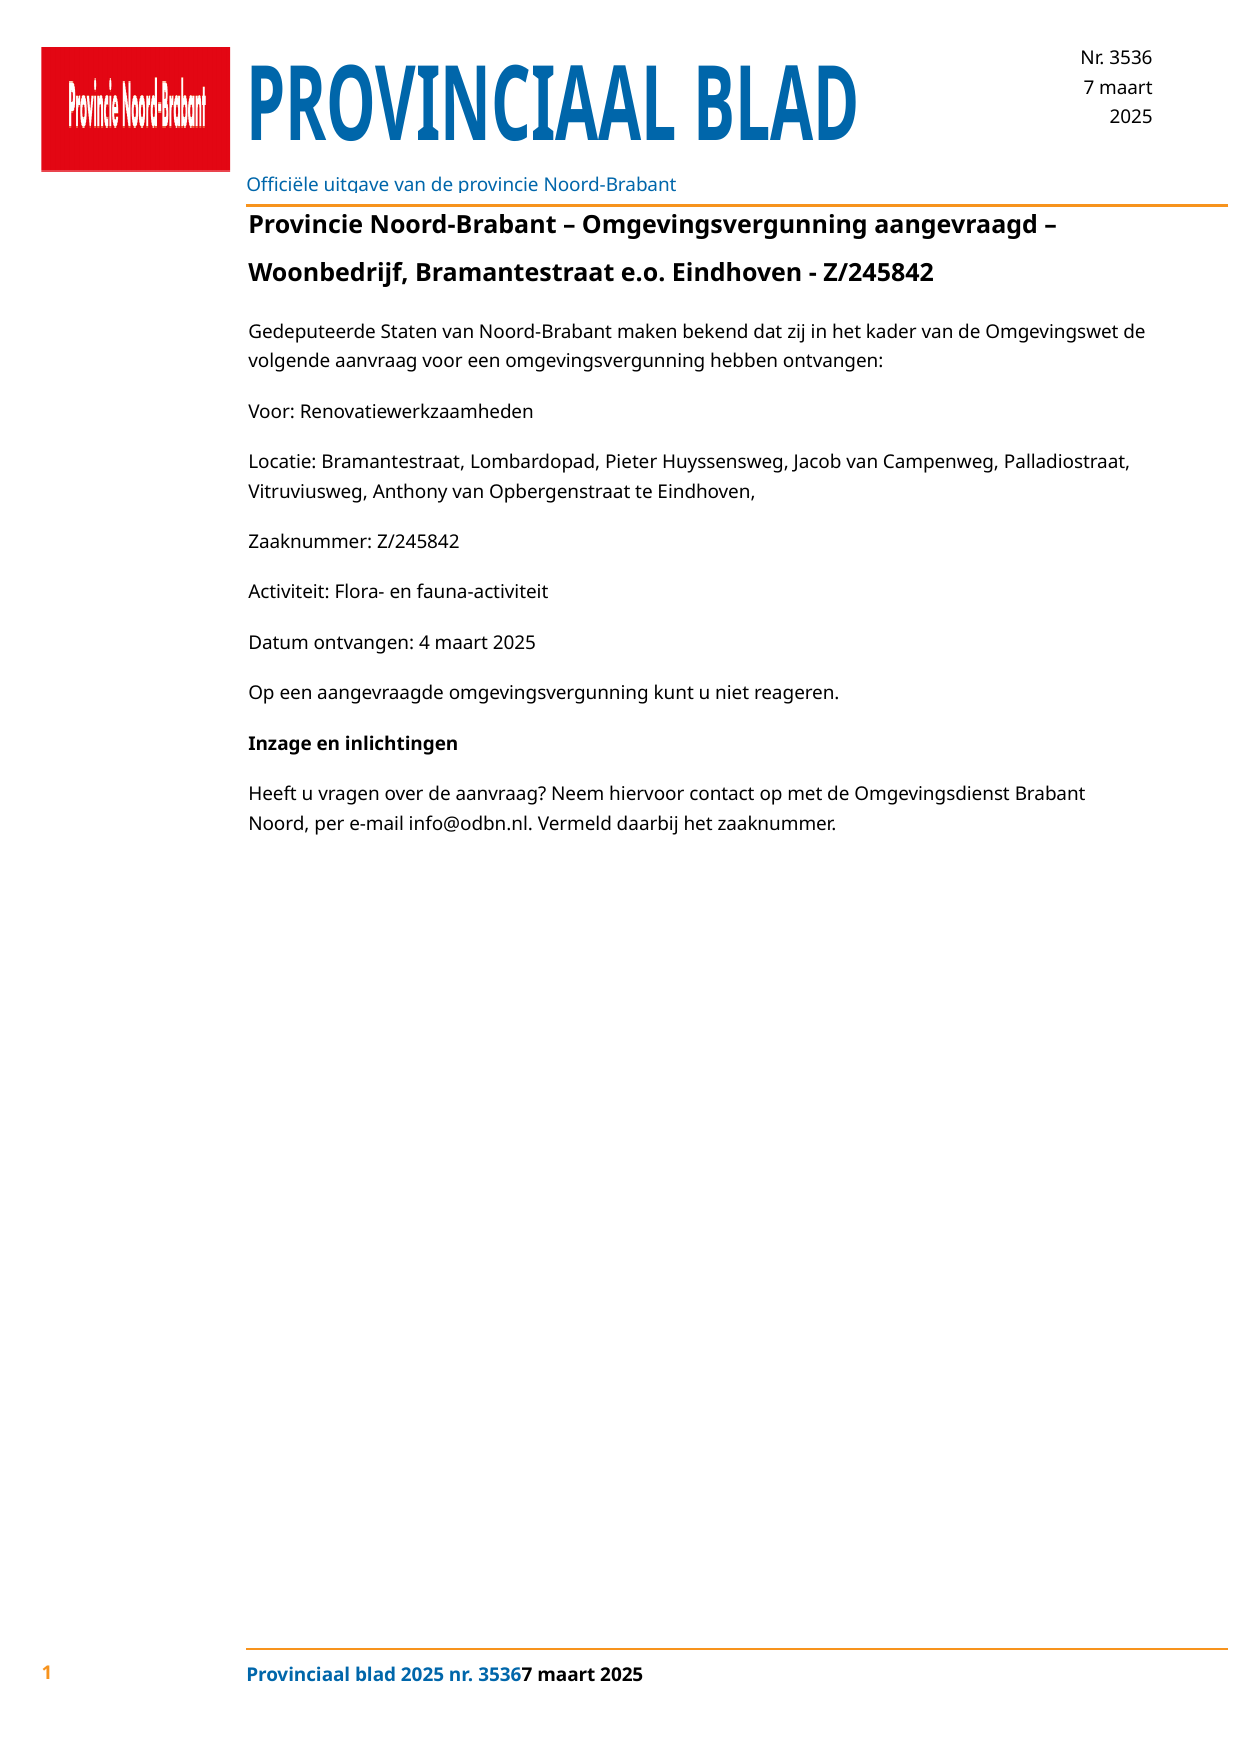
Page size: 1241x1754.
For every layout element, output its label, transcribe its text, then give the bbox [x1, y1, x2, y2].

text Provincie Noord-Brabant – Omgevingsvergunning aangevraagd – Woonbedrijf, Bramantestraat e.o. Eindhoven - Z/245842 [248, 207, 1152, 288]
text Activiteit: Flora- en fauna-activiteit [248, 579, 1152, 604]
text Zaaknummer: Z/245842 [248, 528, 1152, 554]
picture [41, 47, 231, 172]
text Gedeputeerde Staten van Noord-Brabant maken bekend dat zij in het kader van de Omgevingswet de volgende aanvraag voor een omgevingsvergunning hebben ontvangen: [248, 318, 1152, 373]
text Op een aangevraagde omgevingsvergunning kunt u niet reageren. [248, 679, 1152, 705]
text Inzage en inlichtingen [248, 730, 1152, 756]
text Heeft u vragen over de aanvraag? Neem hiervoor contact op met de Omgevingsdienst Brabant Noord, per e-mail info@odbn.nl. Vermeld daarbij het zaaknummer. [248, 780, 1152, 836]
text Locatie: Bramantestraat, Lombardopad, Pieter Huyssensweg, Jacob van Campenweg, Palladiostraat, Vitruviusweg, Anthony van Opbergenstraat te Eindhoven, [248, 448, 1152, 504]
text Datum ontvangen: 4 maart 2025 [248, 629, 1152, 655]
text Voor: Renovatiewerkzaamheden [248, 398, 1152, 424]
